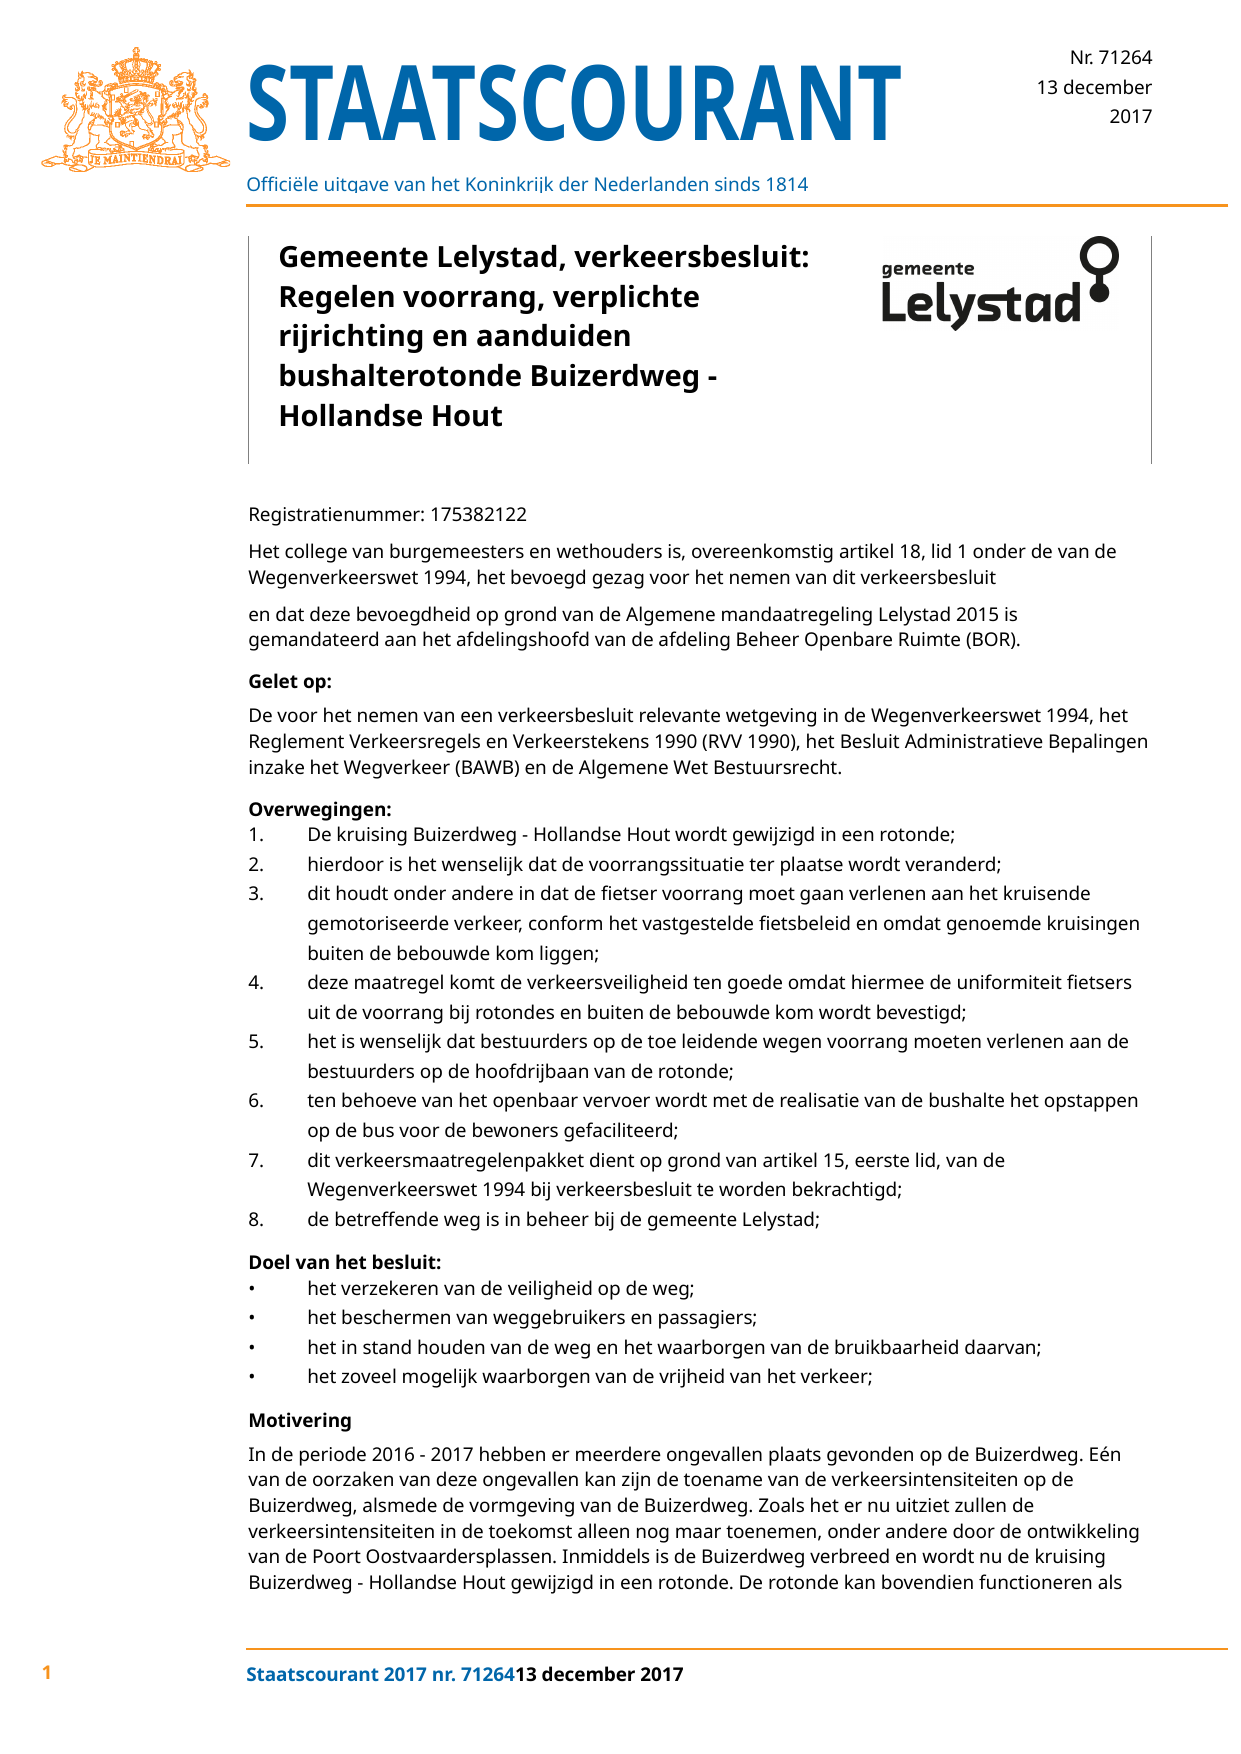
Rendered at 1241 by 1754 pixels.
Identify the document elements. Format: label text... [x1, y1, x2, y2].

list het beschermen van weggebruikers en passagiers; [248, 1304, 1152, 1330]
text Gelet op: [248, 668, 1152, 694]
list dit verkeersmaatregelenpakket dient op grond van artikel 15, eerste lid, van de Wegenverkeerswet 1994 bij verkeersbesluit te worden bekrachtigd; [248, 1147, 1152, 1202]
table_header Gemeente Lelystad, verkeersbesluit: Regelen voorrang, verplichte rijrichting en aanduiden bushalterotonde Buizerdweg - Hollandse Hout [249, 236, 850, 464]
picture [882, 236, 1119, 331]
text Registratienummer: 175382122 [248, 502, 1152, 527]
list de betreffende weg is in beheer bij de gemeente Lelystad; [248, 1206, 1152, 1232]
list het is wenselijk dat bestuurders op de toe leidende wegen voorrang moeten verlenen aan de bestuurders op de hoofdrijbaan van de rotonde; [248, 1028, 1152, 1084]
table_header [850, 236, 1151, 464]
list De kruising Buizerdweg - Hollandse Hout wordt gewijzigd in een rotonde; [248, 821, 1152, 847]
text In de periode 2016 - 2017 hebben er meerdere ongevallen plaats gevonden op de Buizerdweg. Eén van de oorzaken van deze ongevallen kan zijn de toename van de verkeersintensiteiten op de Buizerdweg, alsmede de vormgeving van de Buizerdweg. Zoals het er nu uitziet zullen de verkeersintensiteiten in de toekomst alleen nog maar toenemen, onder andere door de ontwikkeling van de Poort Oostvaardersplassen. Inmiddels is de Buizerdweg verbreed en wordt nu de kruising Buizerdweg - Hollandse Hout gewijzigd in een rotonde. De rotonde kan bovendien functioneren als [248, 1441, 1152, 1595]
text Overwegingen: [248, 796, 1152, 821]
list het verzekeren van de veiligheid op de weg; [248, 1275, 1152, 1301]
list hierdoor is het wenselijk dat de voorrangssituatie ter plaatse wordt veranderd; [248, 851, 1152, 877]
text Motivering [248, 1407, 1152, 1432]
list het zoveel mogelijk waarborgen van de vrijheid van het verkeer; [248, 1364, 1152, 1389]
text Doel van het besluit: [248, 1249, 1152, 1275]
list dit houdt onder andere in dat de fietser voorrang moet gaan verlenen aan het kruisende gemotoriseerde verkeer, conform het vastgestelde fietsbeleid en omdat genoemde kruisingen buiten de bebouwde kom liggen; [248, 881, 1152, 966]
text en dat deze bevoegdheid op grond van de Algemene mandaatregeling Lelystad 2015 is gemandateerd aan het afdelingshoofd van de afdeling Beheer Openbare Ruimte (BOR). [248, 601, 1152, 652]
text Het college van burgemeesters en wethouders is, overeenkomstig artikel 18, lid 1 onder de van de Wegenverkeerswet 1994, het bevoegd gezag voor het nemen van dit verkeersbesluit [248, 538, 1152, 590]
list het in stand houden van de weg en het waarborgen van de bruikbaarheid daarvan; [248, 1334, 1152, 1360]
picture [41, 47, 231, 172]
text De voor het nemen van een verkeersbesluit relevante wetgeving in de Wegenverkeerswet 1994, het Reglement Verkeersregels en Verkeerstekens 1990 (RVV 1990), het Besluit Administratieve Bepalingen inzake het Wegverkeer (BAWB) en de Algemene Wet Bestuursrecht. [248, 702, 1152, 779]
list ten behoeve van het openbaar vervoer wordt met de realisatie van de bushalte het opstappen op de bus voor de bewoners gefaciliteerd; [248, 1088, 1152, 1143]
list deze maatregel komt de verkeersveiligheid ten goede omdat hiermee de uniformiteit fietsers uit de voorrang bij rotondes en buiten de bebouwde kom wordt bevestigd; [248, 969, 1152, 1025]
